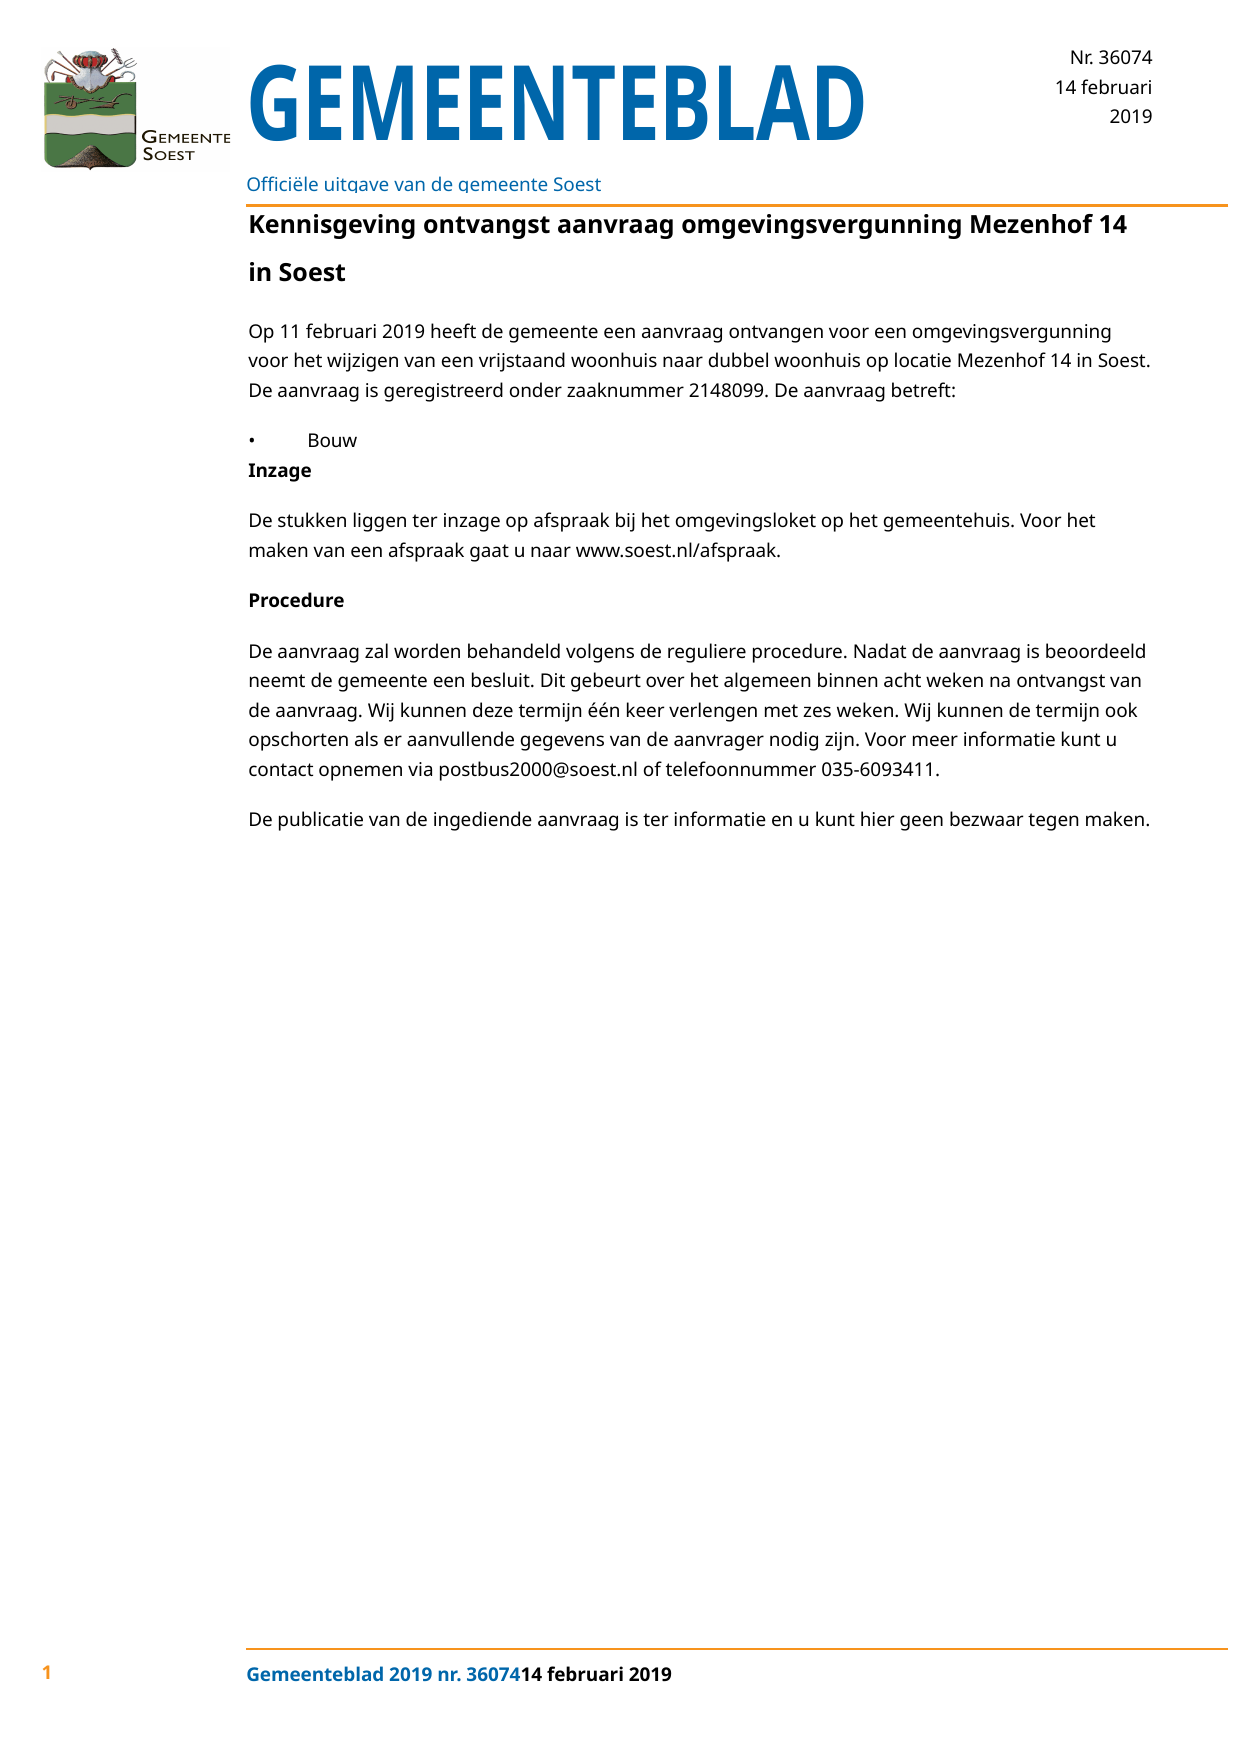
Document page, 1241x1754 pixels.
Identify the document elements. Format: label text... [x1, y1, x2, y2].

text Op 11 februari 2019 heeft de gemeente een aanvraag ontvangen voor een omgevingsvergunning voor het wijzigen van een vrijstaand woonhuis naar dubbel woonhuis op locatie Mezenhof 14 in Soest. De aanvraag is geregistreerd onder zaaknummer 2148099. De aanvraag betreft: [248, 318, 1152, 403]
list Bouw [248, 427, 1152, 453]
text Kennisgeving ontvangst aanvraag omgevingsvergunning Mezenhof 14 in Soest [248, 207, 1152, 288]
text De aanvraag zal worden behandeld volgens de reguliere procedure. Nadat de aanvraag is beoordeeld neemt de gemeente een besluit. Dit gebeurt over het algemeen binnen acht weken na ontvangst van de aanvraag. Wij kunnen deze termijn één keer verlengen met zes weken. Wij kunnen de termijn ook opschorten als er aanvullende gegevens van de aanvrager nodig zijn. Voor meer informatie kunt u contact opnemen via postbus2000@soest.nl of telefoonnummer 035-6093411. [248, 638, 1152, 782]
picture [41, 47, 231, 172]
text Inzage [248, 457, 1152, 483]
text Procedure [248, 587, 1152, 613]
text De publicatie van de ingediende aanvraag is ter informatie en u kunt hier geen bezwaar tegen maken. [248, 807, 1152, 832]
text De stukken liggen ter inzage op afspraak bij het omgevingsloket op het gemeentehuis. Voor het maken van een afspraak gaat u naar www.soest.nl/afspraak. [248, 507, 1152, 563]
